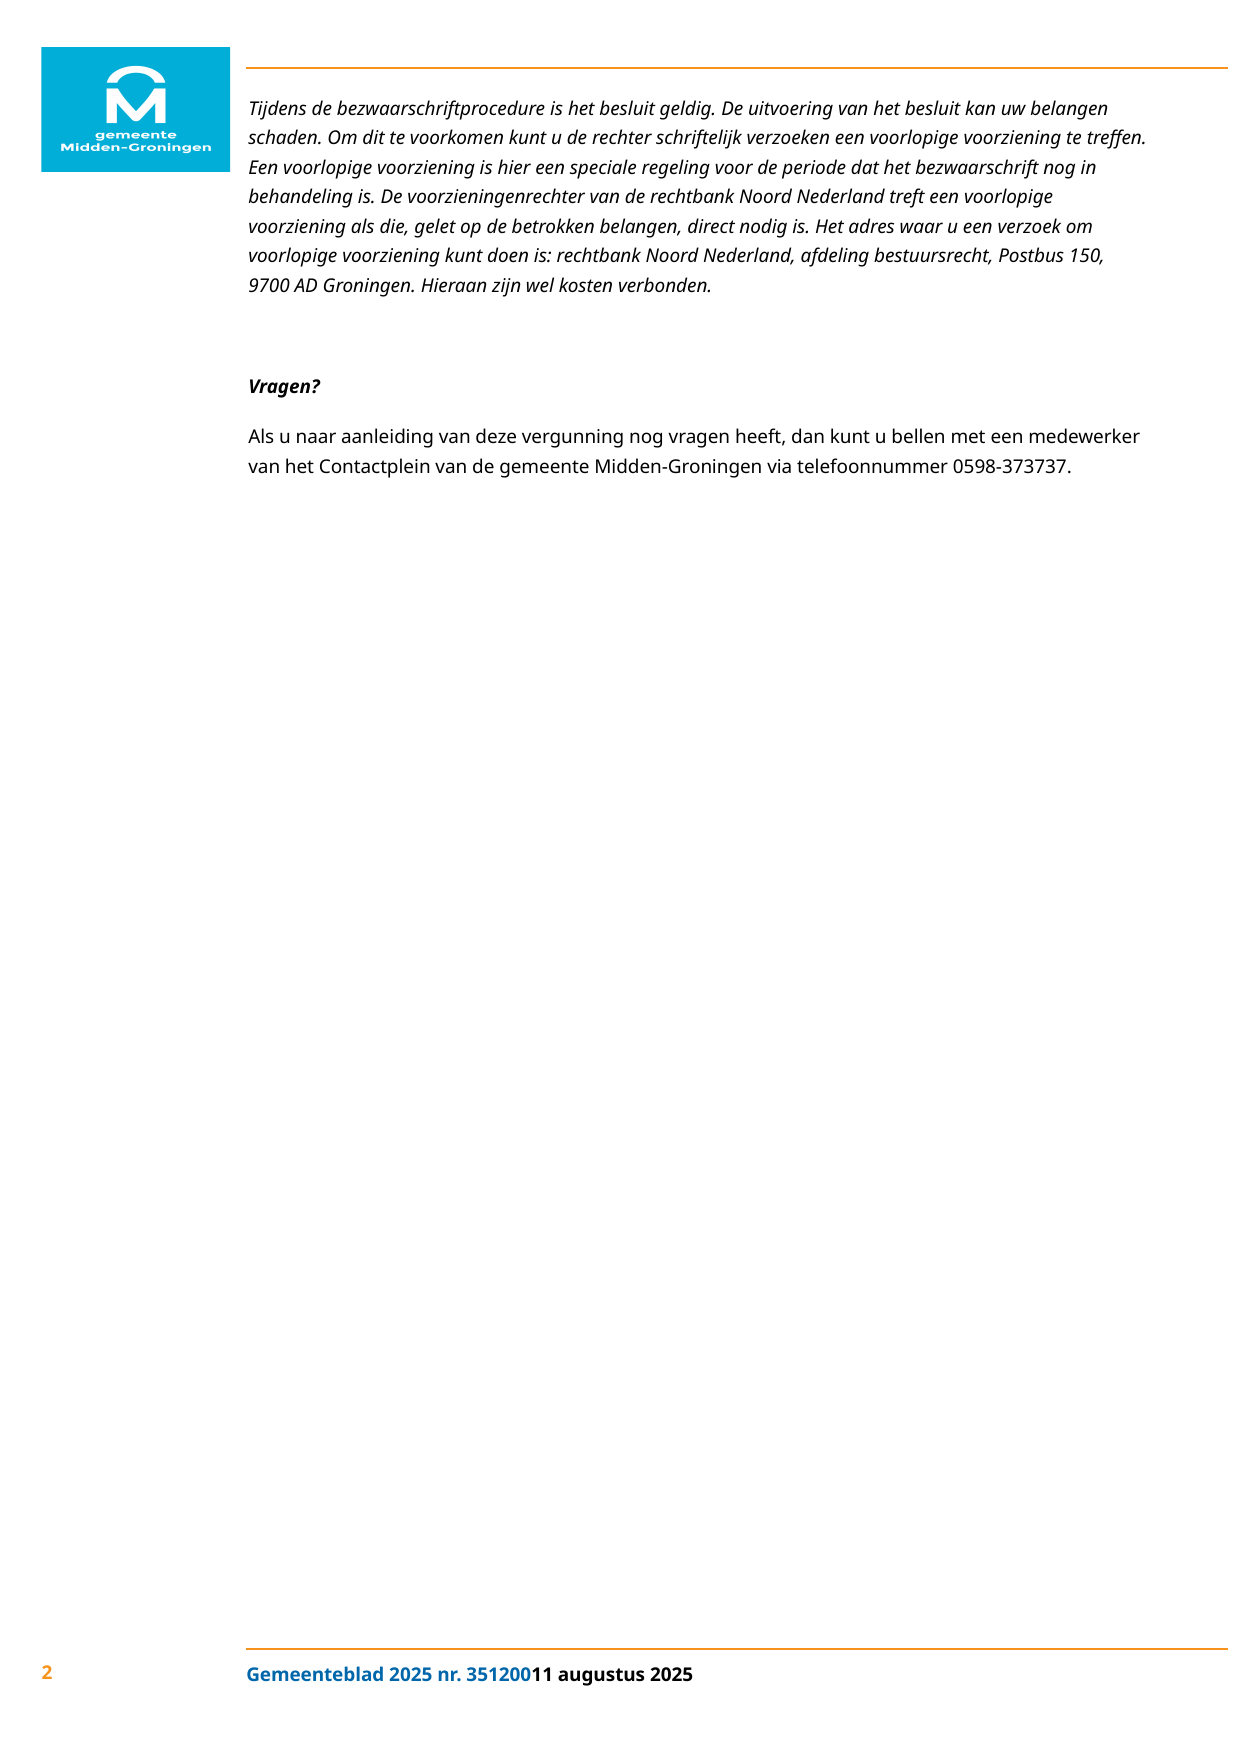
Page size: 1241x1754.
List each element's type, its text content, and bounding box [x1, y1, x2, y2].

picture [107, 89, 165, 122]
text Vragen? [248, 373, 1152, 399]
picture [184, 146, 190, 153]
text Als u naar aanleiding van deze vergunning nog vragen heeft, dan kunt u bellen met een medewerker van het Contactplein van de gemeente Midden-Groningen via telefoonnummer 0598-373737. [248, 423, 1152, 479]
picture [108, 66, 164, 82]
text Tijdens de bezwaarschriftprocedure is het besluit geldig. De uitvoering van het besluit kan uw belangen schaden. Om dit te voorkomen kunt u de rechter schriftelijk verzoeken een voorlopige voorziening te treffen. Een voorlopige voorziening is hier een speciale regeling voor de periode dat het bezwaarschrift nog in behandeling is. De voorzieningenrechter van de rechtbank Noord Nederland treft een voorlopige voorziening als die, gelet op de betrokken belangen, direct nodig is. Het adres waar u een verzoek om voorlopige voorziening kunt doen is: rechtbank Noord Nederland, afdeling bestuursrecht, Postbus 150, 9700 AD Groningen. Hieraan zijn wel kosten verbonden. [248, 95, 1152, 298]
